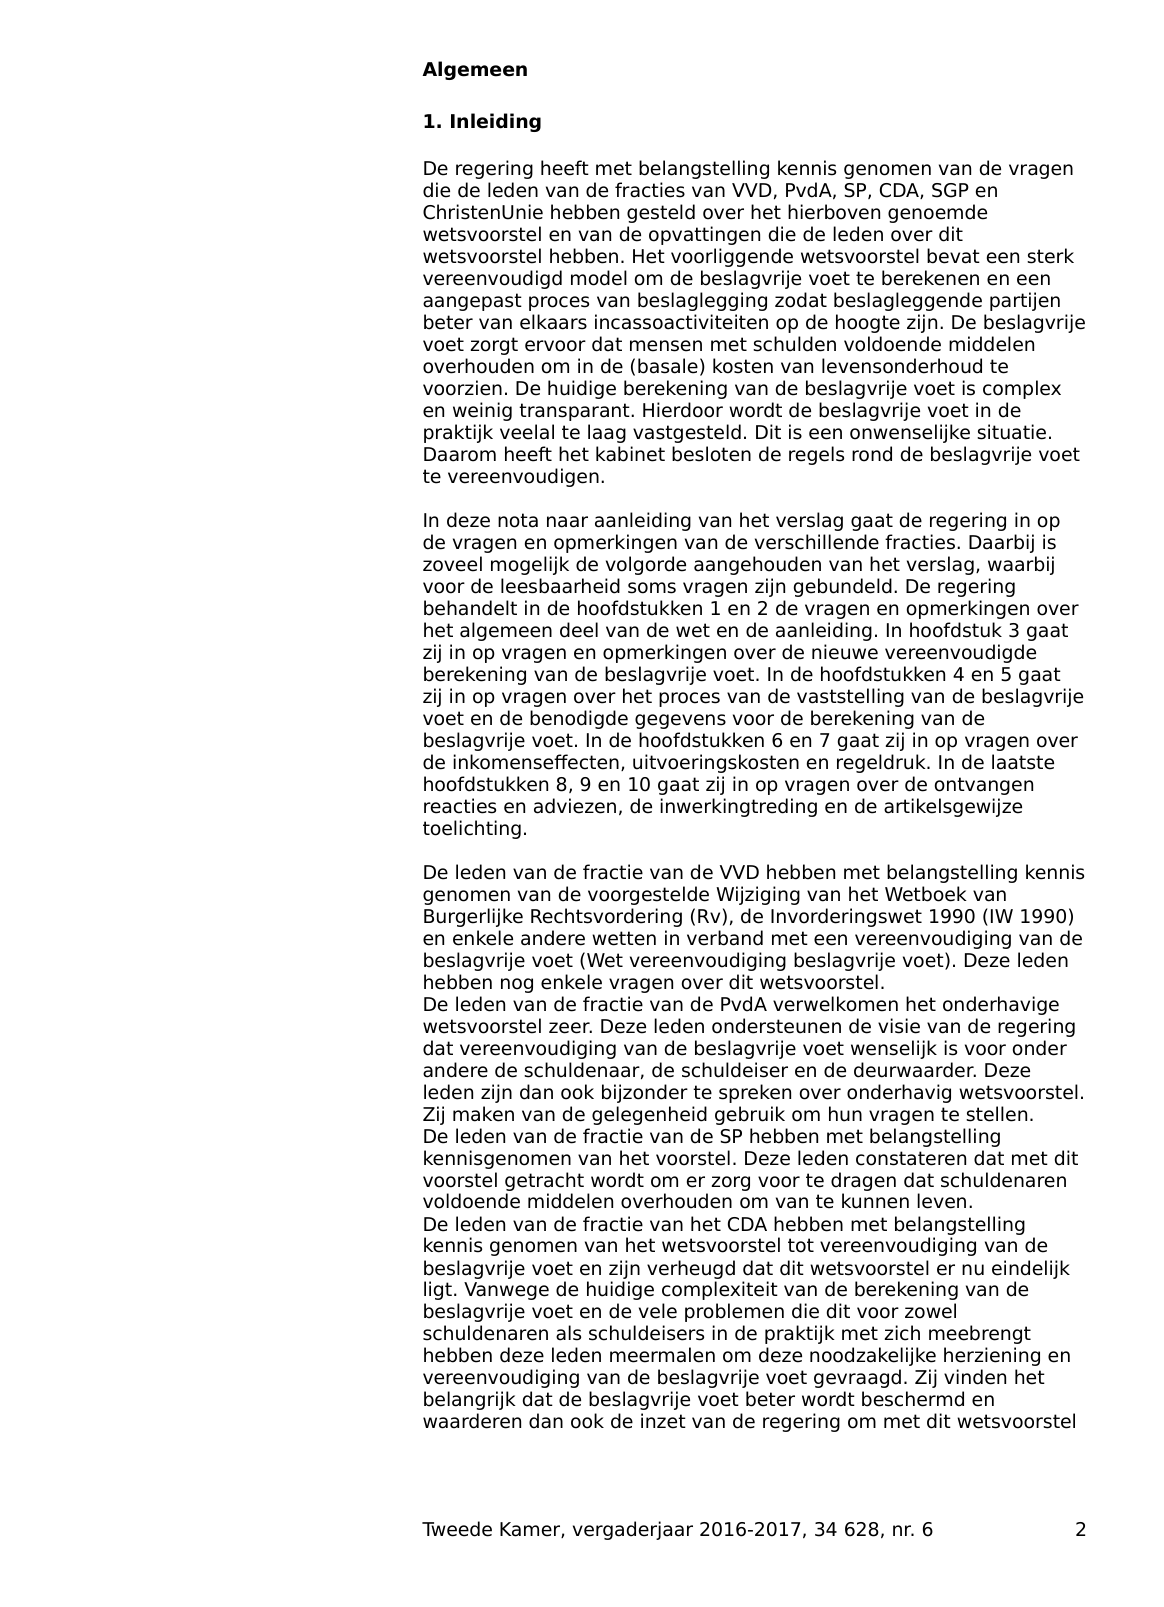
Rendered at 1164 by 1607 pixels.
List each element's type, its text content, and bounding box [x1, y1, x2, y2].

text De leden van de fractie van de SP hebben met belangstelling kennisgenomen van het voorstel. Deze leden constateren dat met dit voorstel getracht wordt om er zorg voor te dragen dat schuldenaren voldoende middelen overhouden om van te kunnen leven. [422, 1126, 1087, 1213]
text In deze nota naar aanleiding van het verslag gaat de regering in op de vragen en opmerkingen van de verschillende fracties. Daarbij is zoveel mogelijk de volgorde aangehouden van het verslag, waarbij voor de leesbaarheid soms vragen zijn gebundeld. De regering behandelt in de hoofdstukken 1 en 2 de vragen en opmerkingen over het algemeen deel van de wet en de aanleiding. In hoofdstuk 3 gaat zij in op vragen en opmerkingen over de nieuwe vereenvoudigde berekening van de beslagvrije voet. In de hoofdstukken 4 en 5 gaat zij in op vragen over het proces van de vaststelling van de beslagvrije voet en de benodigde gegevens voor de berekening van de beslagvrije voet. In de hoofdstukken 6 en 7 gaat zij in op vragen over de inkomenseffecten, uitvoeringskosten en regeldruk. In de laatste hoofdstukken 8, 9 en 10 gaat zij in op vragen over de ontvangen reacties en adviezen, de inwerkingtreding en de artikelsgewijze toelichting. [422, 510, 1087, 839]
subtitle 1. Inleiding [422, 111, 1087, 133]
text De leden van de fractie van de PvdA verwelkomen het onderhavige wetsvoorstel zeer. Deze leden ondersteunen de visie van de regering dat vereenvoudiging van de beslagvrije voet wenselijk is voor onder andere de schuldenaar, de schuldeiser en de deurwaarder. Deze leden zijn dan ook bijzonder te spreken over onderhavig wetsvoorstel. Zij maken van de gelegenheid gebruik om hun vragen te stellen. [422, 994, 1087, 1126]
subtitle Algemeen [422, 59, 1087, 81]
text De regering heeft met belangstelling kennis genomen van de vragen die de leden van de fracties van VVD, PvdA, SP, CDA, SGP en ChristenUnie hebben gesteld over het hierboven genoemde wetsvoorstel en van de opvattingen die de leden over dit wetsvoorstel hebben. Het voorliggende wetsvoorstel bevat een sterk vereenvoudigd model om de beslagvrije voet te berekenen en een aangepast proces van beslaglegging zodat beslagleggende partijen beter van elkaars incassoactiviteiten op de hoogte zijn. De beslagvrije voet zorgt ervoor dat mensen met schulden voldoende middelen overhouden om in de (basale) kosten van levensonderhoud te voorzien. De huidige berekening van de beslagvrije voet is complex en weinig transparant. Hierdoor wordt de beslagvrije voet in de praktijk veelal te laag vastgesteld. Dit is een onwenselijke situatie. Daarom heeft het kabinet besloten de regels rond de beslagvrije voet te vereenvoudigen. [422, 158, 1087, 488]
text De leden van de fractie van het CDA hebben met belangstelling kennis genomen van het wetsvoorstel tot vereenvoudiging van de beslagvrije voet en zijn verheugd dat dit wetsvoorstel er nu eindelijk ligt. Vanwege de huidige complexiteit van de berekening van de beslagvrije voet en de vele problemen die dit voor zowel schuldenaren als schuldeisers in de praktijk met zich meebrengt hebben deze leden meermalen om deze noodzakelijke herziening en vereenvoudiging van de beslagvrije voet gevraagd. Zij vinden het belangrijk dat de beslagvrije voet beter wordt beschermd en waarderen dan ook de inzet van de regering om met dit wetsvoorstel [422, 1213, 1087, 1433]
text De leden van de fractie van de VVD hebben met belangstelling kennis genomen van de voorgestelde Wijziging van het Wetboek van Burgerlijke Rechtsvordering (Rv), de Invorderingswet 1990 (IW 1990) en enkele andere wetten in verband met een vereenvoudiging van de beslagvrije voet (Wet vereenvoudiging beslagvrije voet). Deze leden hebben nog enkele vragen over dit wetsvoorstel. [422, 862, 1087, 994]
